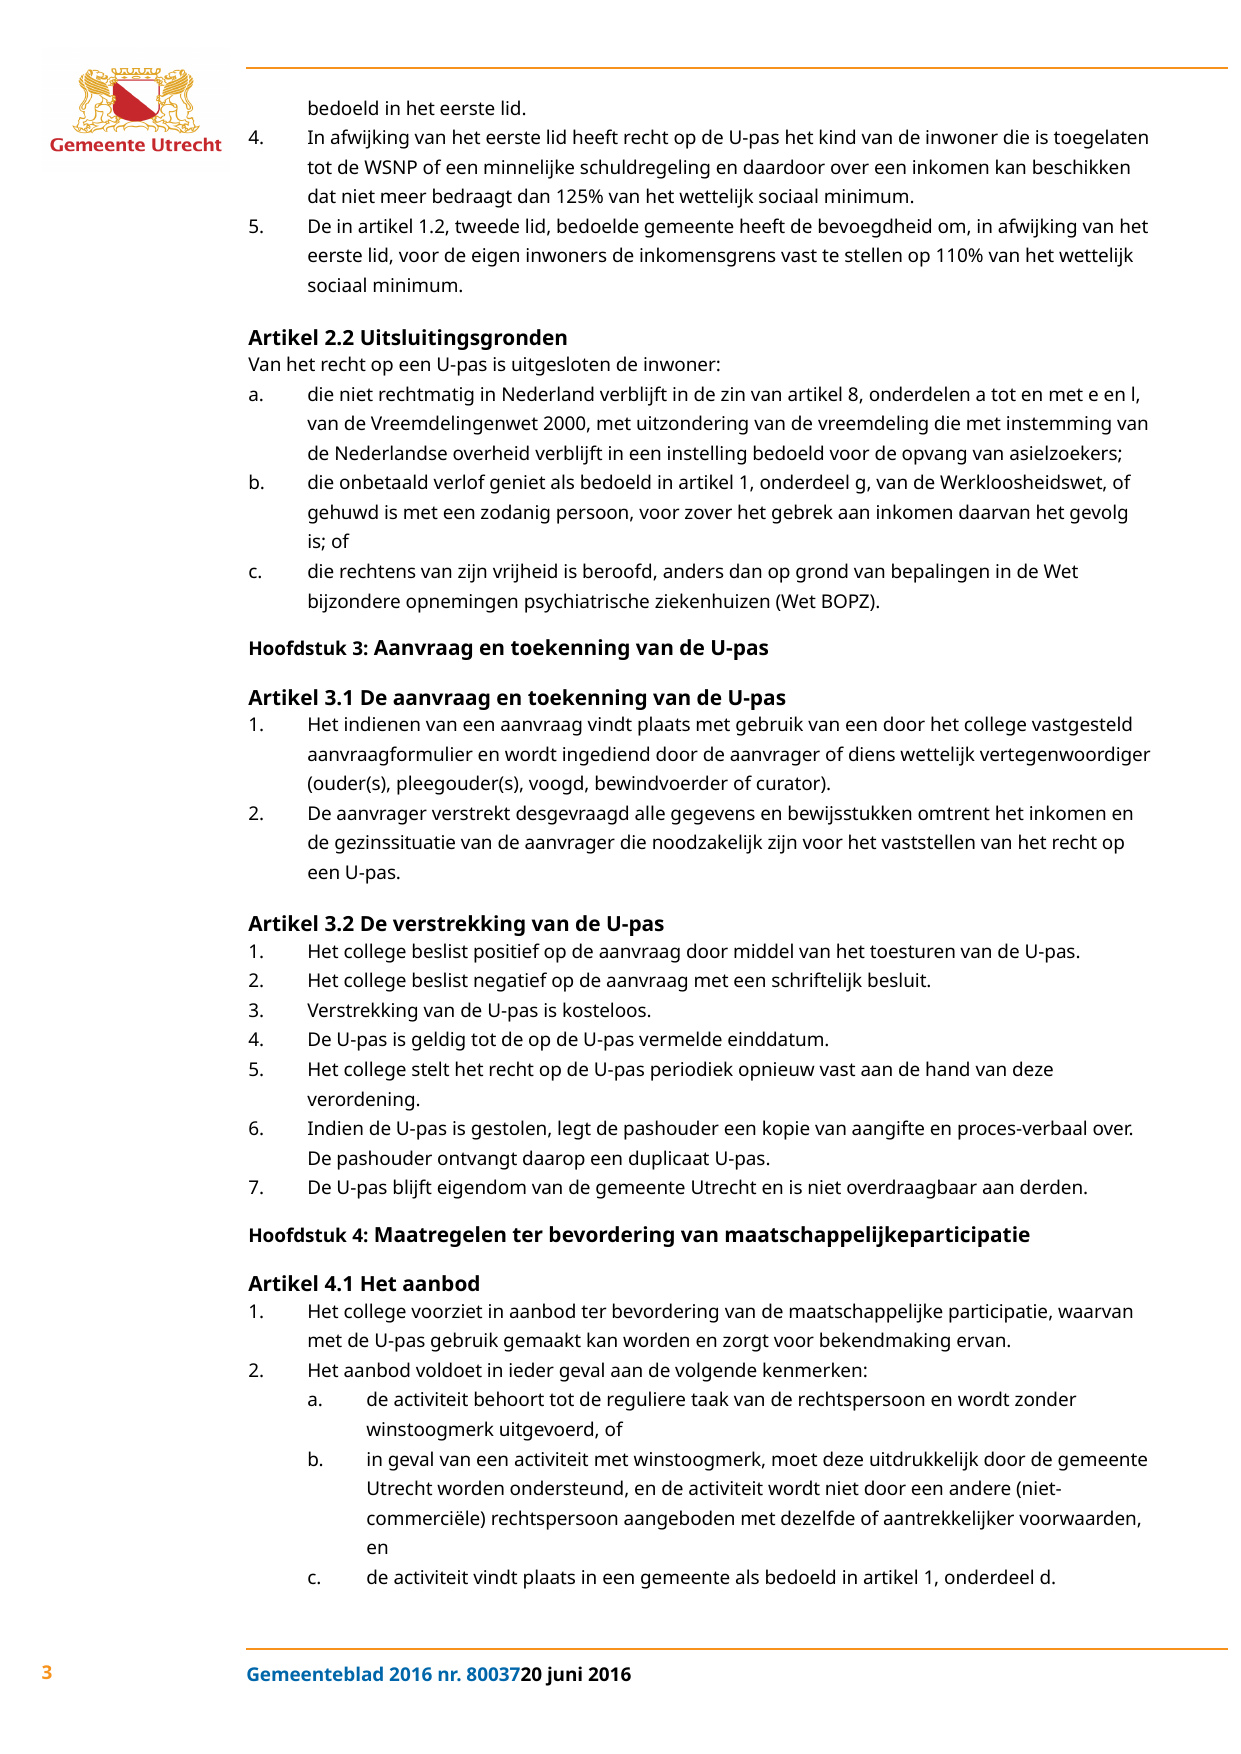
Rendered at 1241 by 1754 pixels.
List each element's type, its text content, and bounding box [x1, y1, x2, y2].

text Artikel 3.1 De aanvraag en toekenning van de U-pas [248, 683, 1152, 711]
text Hoofdstuk 4: Maatregelen ter bevordering van maatschappelijkeparticipatie [248, 1220, 1152, 1249]
list Het aanbod voldoet in ieder geval aan de volgende kenmerken: [248, 1357, 1152, 1383]
list in geval van een activiteit met winstoogmerk, moet deze uitdrukkelijk door de gemeente Utrecht worden ondersteund, en de activiteit wordt niet door een andere (niet-commerciële) rechtspersoon aangeboden met dezelfde of aantrekkelijker voorwaarden, en [307, 1446, 1152, 1560]
text Artikel 4.1 Het aanbod [248, 1269, 1152, 1298]
list Verstrekking van de U-pas is kosteloos. [248, 997, 1152, 1023]
list In afwijking van het eerste lid heeft recht op de U-pas het kind van de inwoner die is toegelaten tot de WSNP of een minnelijke schuldregeling en daardoor over een inkomen kan beschikken dat niet meer bedraagt dan 125% van het wettelijk sociaal minimum. [248, 124, 1152, 209]
picture [41, 47, 231, 172]
list de activiteit behoort tot de reguliere taak van de rechtspersoon en wordt zonder winstoogmerk uitgevoerd, of [307, 1387, 1152, 1442]
list Indien de U-pas is gestolen, legt de pashouder een kopie van aangifte en proces-verbaal over. De pashouder ontvangt daarop een duplicaat U-pas. [248, 1115, 1152, 1171]
list Het college beslist negatief op de aanvraag met een schriftelijk besluit. [248, 967, 1152, 993]
text Artikel 2.2 Uitsluitingsgronden [248, 323, 1152, 351]
list De U-pas blijft eigendom van de gemeente Utrecht en is niet overdraagbaar aan derden. [248, 1174, 1152, 1200]
list Het college beslist positief op de aanvraag door middel van het toesturen van de U-pas. [248, 938, 1152, 964]
list de activiteit vindt plaats in een gemeente als bedoeld in artikel 1, onderdeel d. [307, 1564, 1152, 1590]
list Het college voorziet in aanbod ter bevordering van de maatschappelijke participatie, waarvan met de U-pas gebruik gemaakt kan worden en zorgt voor bekendmaking ervan. [248, 1298, 1152, 1353]
list die rechtens van zijn vrijheid is beroofd, anders dan op grond van bepalingen in de Wet bijzondere opnemingen psychiatrische ziekenhuizen (Wet BOPZ). [248, 558, 1152, 613]
text Hoofdstuk 3: Aanvraag en toekenning van de U-pas [248, 633, 1152, 662]
list die onbetaald verlof geniet als bedoeld in artikel 1, onderdeel g, van de Werkloosheidswet, of gehuwd is met een zodanig persoon, voor zover het gebrek aan inkomen daarvan het gevolg is; of [248, 469, 1152, 554]
list De in artikel 1.2, tweede lid, bedoelde gemeente heeft de bevoegdheid om, in afwijking van het eerste lid, voor de eigen inwoners de inkomensgrens vast te stellen op 110% van het wettelijk sociaal minimum. [248, 213, 1152, 298]
list Het college stelt het recht op de U-pas periodiek opnieuw vast aan de hand van deze verordening. [248, 1056, 1152, 1112]
text Artikel 3.2 De verstrekking van de U-pas [248, 909, 1152, 938]
text Van het recht op een U-pas is uitgesloten de inwoner: [248, 351, 1152, 377]
list die niet rechtmatig in Nederland verblijft in de zin van artikel 8, onderdelen a tot en met e en l, van de Vreemdelingenwet 2000, met uitzondering van de vreemdeling die met instemming van de Nederlandse overheid verblijft in een instelling bedoeld voor de opvang van asielzoekers; [248, 381, 1152, 466]
list De aanvrager verstrekt desgevraagd alle gegevens en bewijsstukken omtrent het inkomen en de gezinssituatie van de aanvrager die noodzakelijk zijn voor het vaststellen van het recht op een U-pas. [248, 800, 1152, 885]
list De U-pas is geldig tot de op de U-pas vermelde einddatum. [248, 1027, 1152, 1052]
list Het indienen van een aanvraag vindt plaats met gebruik van een door het college vastgesteld aanvraagformulier en wordt ingediend door de aanvrager of diens wettelijk vertegenwoordiger (ouder(s), pleegouder(s), voogd, bewindvoerder of curator). [248, 711, 1152, 796]
list bedoeld in het eerste lid. [248, 95, 1152, 121]
